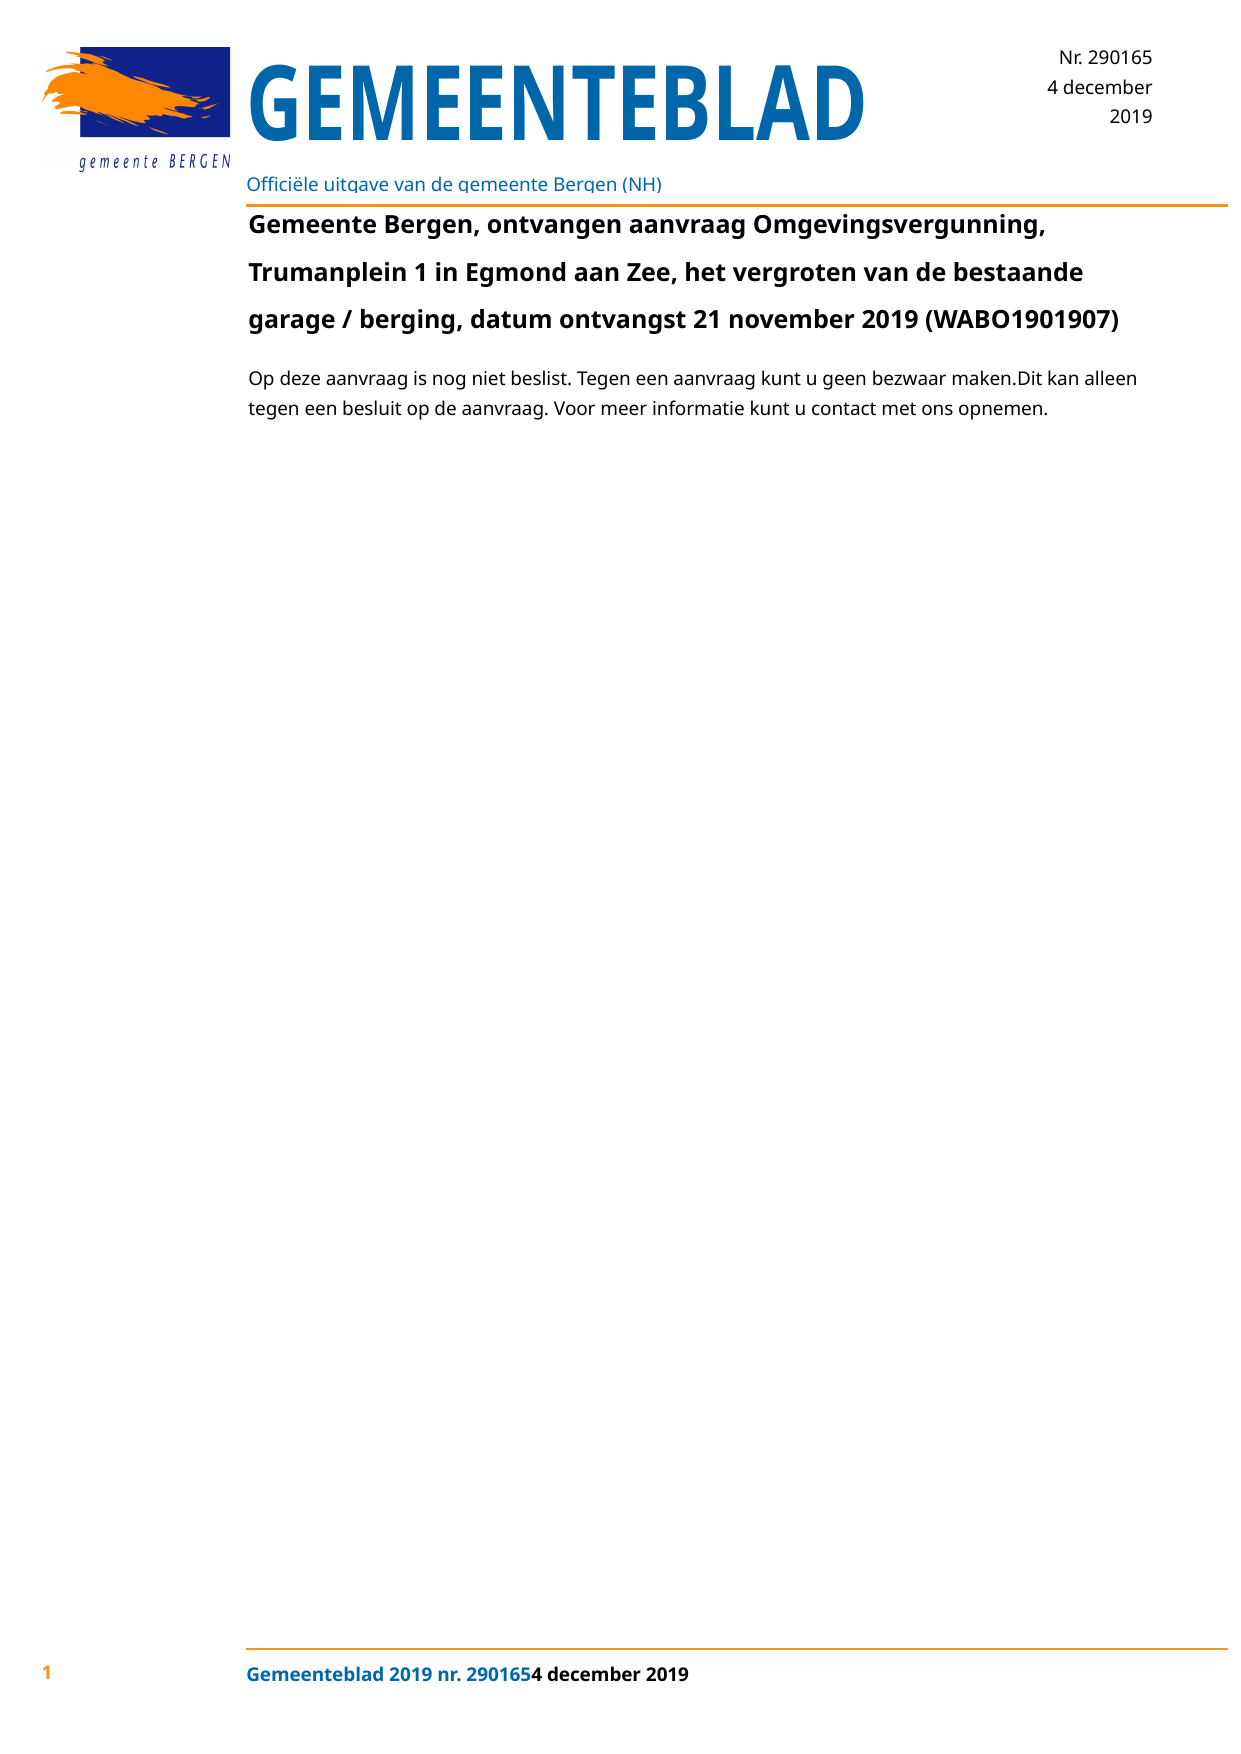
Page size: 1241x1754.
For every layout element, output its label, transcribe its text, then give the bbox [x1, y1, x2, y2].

text Gemeente Bergen, ontvangen aanvraag Omgevingsvergunning, Trumanplein 1 in Egmond aan Zee, het vergroten van de bestaande garage / berging, datum ontvangst 21 november 2019 (WABO1901907) [248, 207, 1152, 336]
picture [41, 47, 231, 172]
text Op deze aanvraag is nog niet beslist. Tegen een aanvraag kunt u geen bezwaar maken.Dit kan alleen tegen een besluit op de aanvraag. Voor meer informatie kunt u contact met ons opnemen. [248, 366, 1152, 421]
